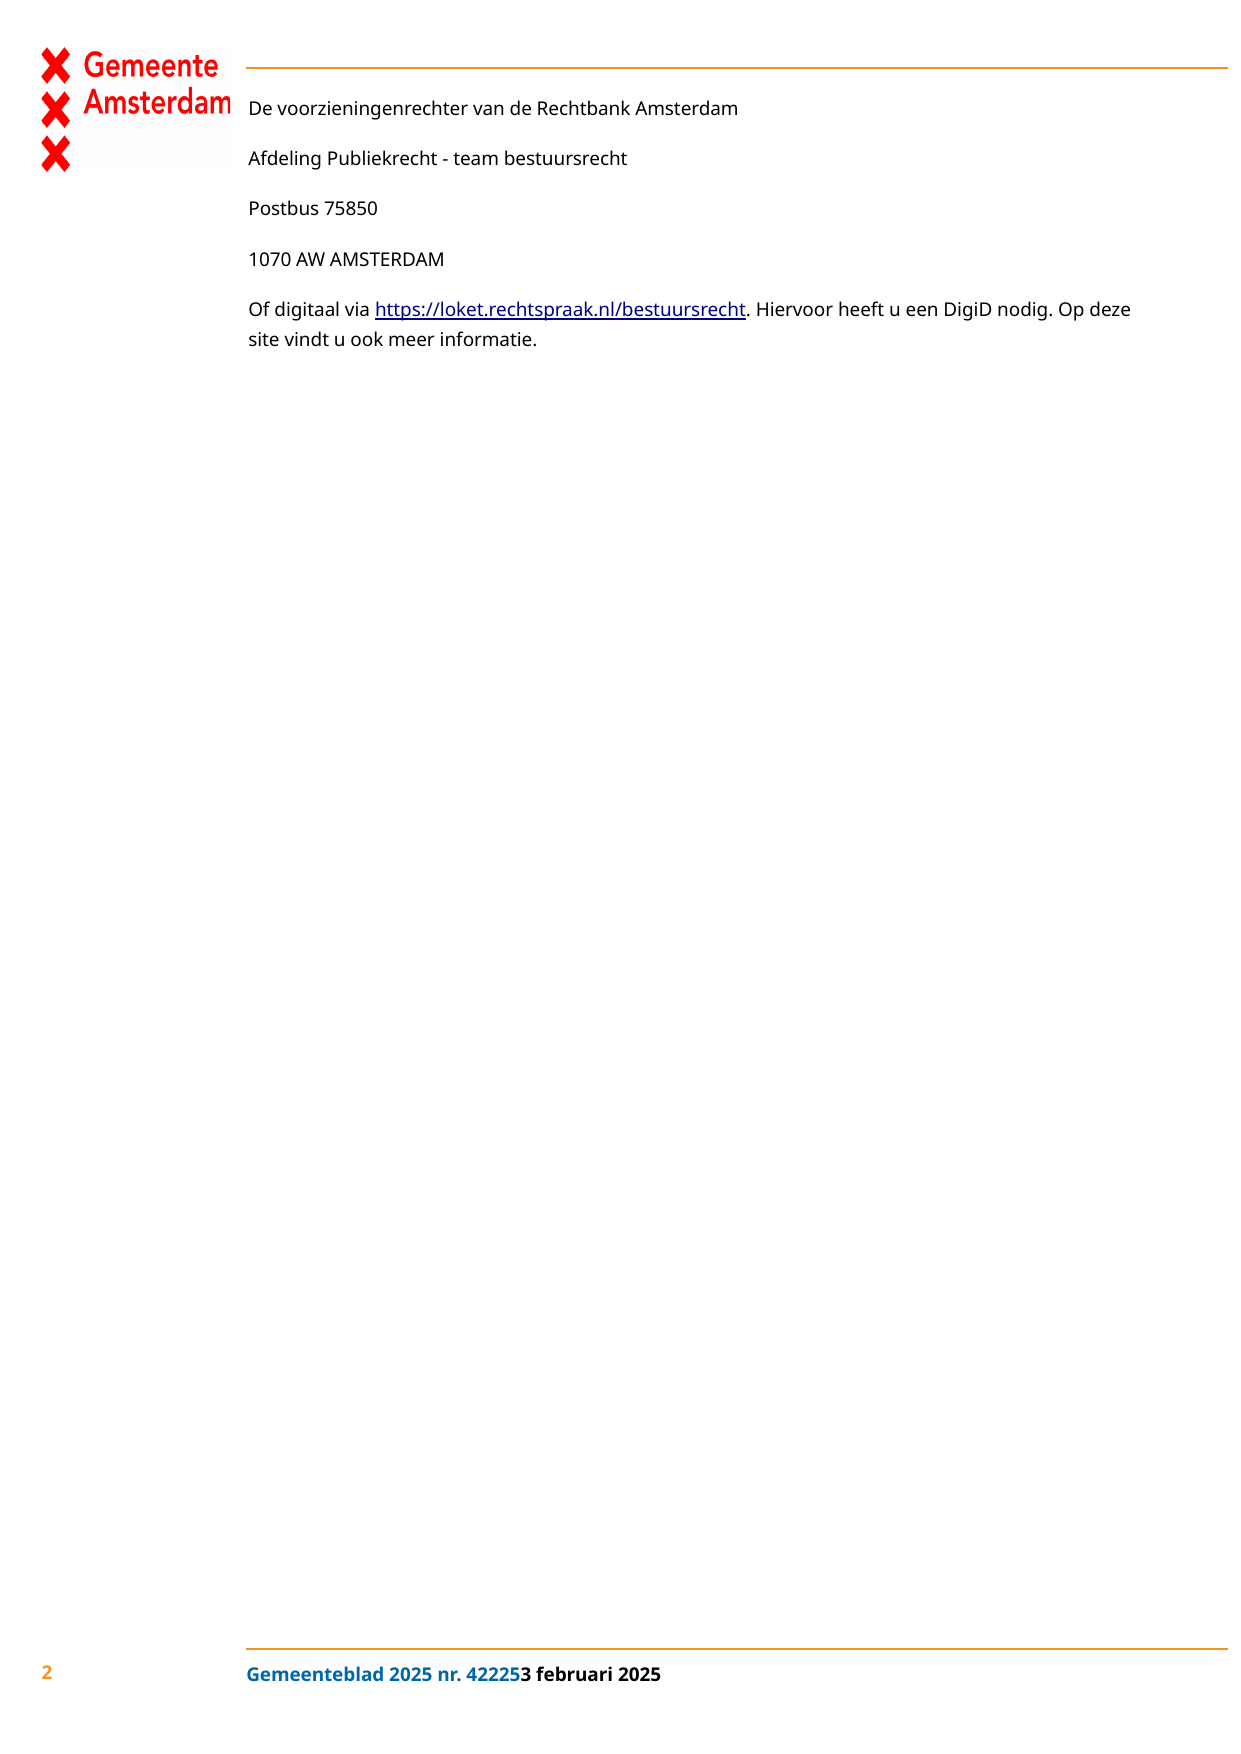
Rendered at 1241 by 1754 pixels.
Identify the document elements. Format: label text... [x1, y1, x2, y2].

text 1070 AW AMSTERDAM [248, 246, 1152, 272]
text Postbus 75850 [248, 196, 1152, 221]
text Afdeling Publiekrecht - team bestuursrecht [248, 145, 1152, 171]
text Of digitaal via https://loket.rechtspraak.nl/bestuursrecht. Hiervoor heeft u een DigiD nodig. Op deze site vindt u ook meer informatie. [248, 296, 1152, 352]
text De voorzieningenrechter van de Rechtbank Amsterdam [248, 95, 1152, 121]
picture [41, 47, 231, 172]
